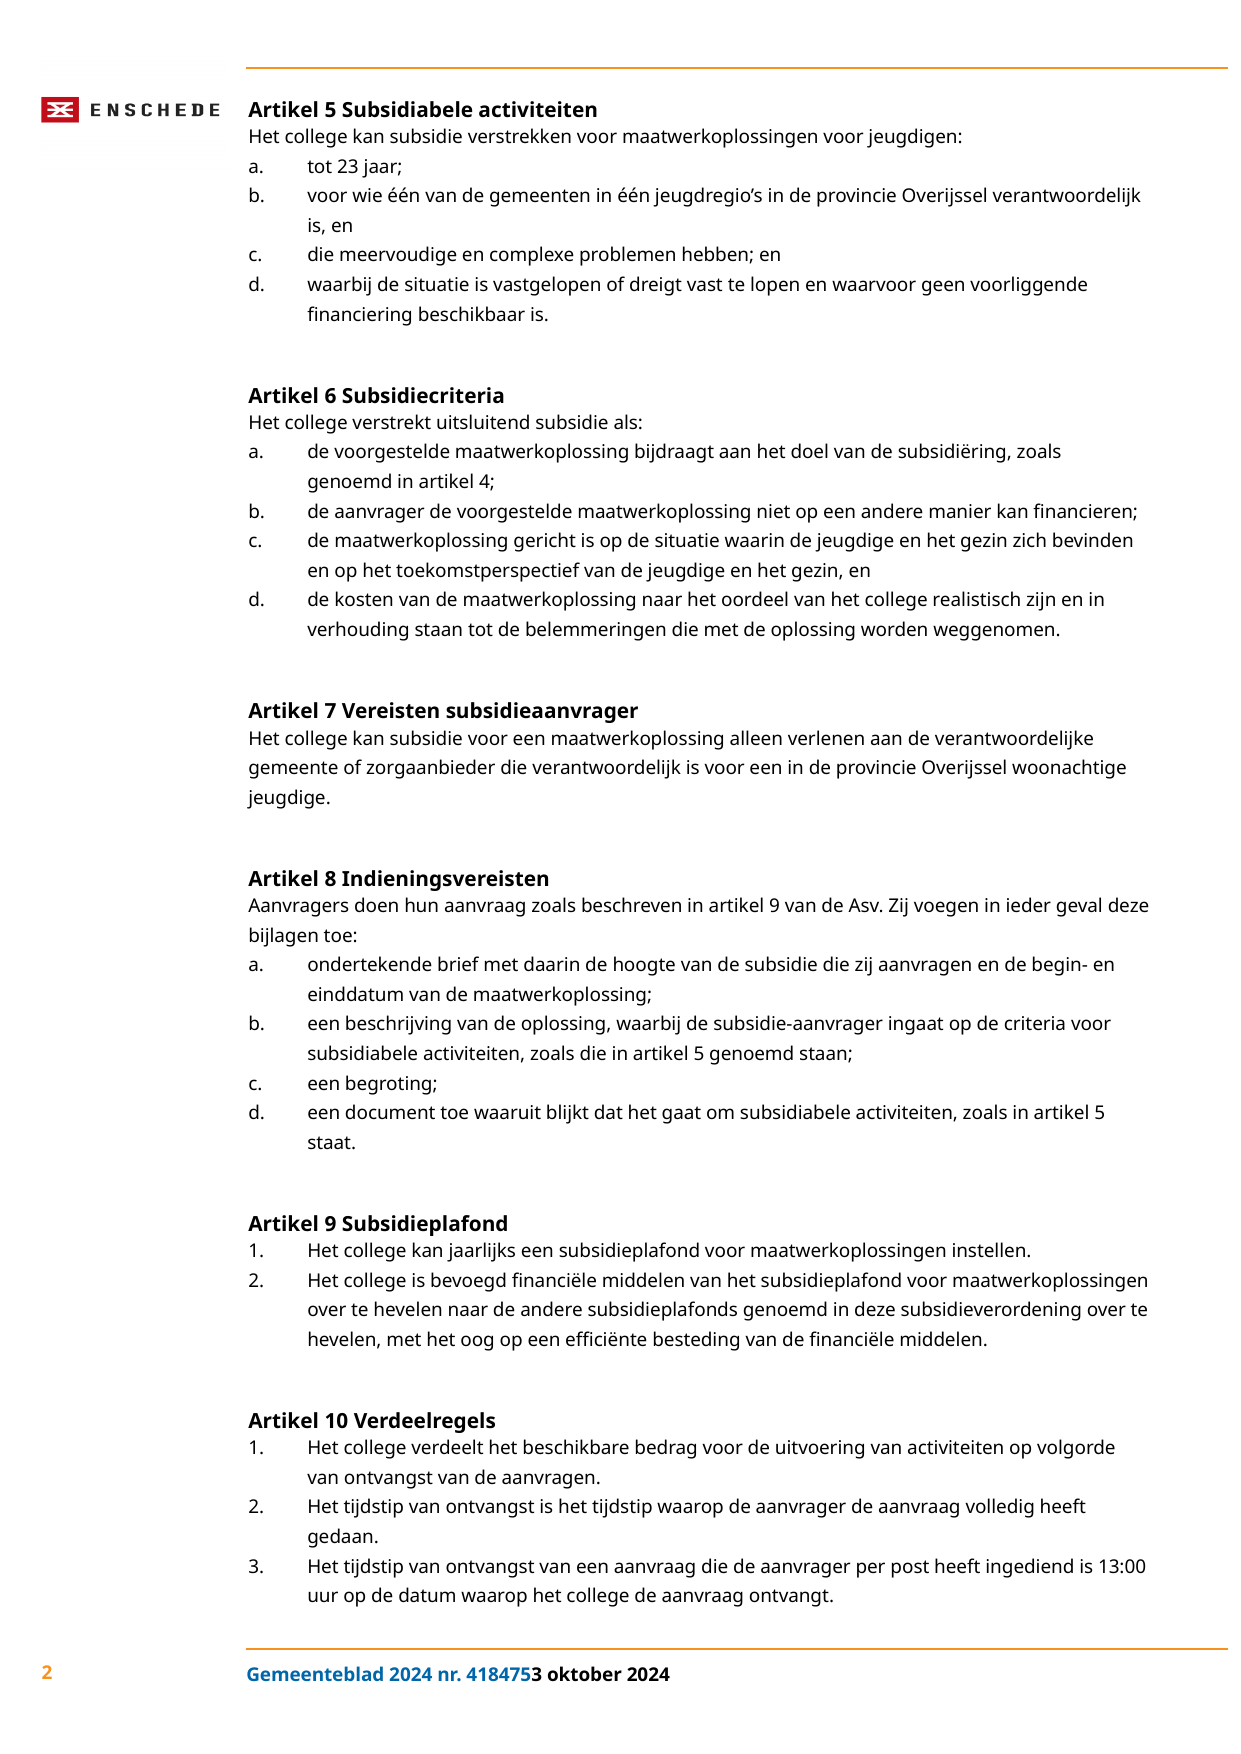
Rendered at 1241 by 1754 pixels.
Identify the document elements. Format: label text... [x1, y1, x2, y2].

text Artikel 6 Subsidiecriteria [248, 381, 1152, 409]
text Artikel 9 Subsidieplafond [248, 1209, 1152, 1237]
picture [41, 47, 231, 172]
list Het college verdeelt het beschikbare bedrag voor de uitvoering van activiteiten op volgorde van ontvangst van de aanvragen. [248, 1434, 1152, 1490]
list de aanvrager de voorgestelde maatwerkoplossing niet op een andere manier kan financieren; [248, 498, 1152, 524]
list de maatwerkoplossing gericht is op de situatie waarin de jeugdige en het gezin zich bevinden en op het toekomstperspectief van de jeugdige en het gezin, en [248, 527, 1152, 583]
list Het tijdstip van ontvangst is het tijdstip waarop de aanvrager de aanvraag volledig heeft gedaan. [248, 1494, 1152, 1549]
list een begroting; [248, 1070, 1152, 1096]
list een beschrijving van de oplossing, waarbij de subsidie-aanvrager ingaat op de criteria voor subsidiabele activiteiten, zoals die in artikel 5 genoemd staan; [248, 1011, 1152, 1066]
text Artikel 10 Verdeelregels [248, 1406, 1152, 1434]
list Het college is bevoegd financiële middelen van het subsidieplafond voor maatwerkoplossingen over te hevelen naar de andere subsidieplafonds genoemd in deze subsidieverordening over te hevelen, met het oog op een efficiënte besteding van de financiële middelen. [248, 1267, 1152, 1352]
list voor wie één van de gemeenten in één jeugdregio’s in de provincie Overijssel verantwoordelijk is, en [248, 182, 1152, 238]
text Aanvragers doen hun aanvraag zoals beschreven in artikel 9 van de Asv. Zij voegen in ieder geval deze bijlagen toe: [248, 892, 1152, 948]
text Het college kan subsidie voor een maatwerkoplossing alleen verlenen aan de verantwoordelijke gemeente of zorgaanbieder die verantwoordelijk is voor een in de provincie Overijssel woonachtige jeugdige. [248, 725, 1152, 809]
list tot 23 jaar; [248, 153, 1152, 178]
list Het college kan jaarlijks een subsidieplafond voor maatwerkoplossingen instellen. [248, 1237, 1152, 1263]
text Het college kan subsidie verstrekken voor maatwerkoplossingen voor jeugdigen: [248, 123, 1152, 149]
text Artikel 5 Subsidiabele activiteiten [248, 95, 1152, 123]
list die meervoudige en complexe problemen hebben; en [248, 242, 1152, 267]
text Artikel 7 Vereisten subsidieaanvrager [248, 696, 1152, 725]
list een document toe waaruit blijkt dat het gaat om subsidiabele activiteiten, zoals in artikel 5 staat. [248, 1099, 1152, 1155]
list Het tijdstip van ontvangst van een aanvraag die de aanvrager per post heeft ingediend is 13:00 uur op de datum waarop het college de aanvraag ontvangt. [248, 1553, 1152, 1608]
list de voorgestelde maatwerkoplossing bijdraagt aan het doel van de subsidiëring, zoals genoemd in artikel 4; [248, 439, 1152, 494]
text Het college verstrekt uitsluitend subsidie als: [248, 409, 1152, 435]
list de kosten van de maatwerkoplossing naar het oordeel van het college realistisch zijn en in verhouding staan tot de belemmeringen die met de oplossing worden weggenomen. [248, 587, 1152, 642]
text Artikel 8 Indieningsvereisten [248, 864, 1152, 892]
list waarbij de situatie is vastgelopen of dreigt vast te lopen en waarvoor geen voorliggende financiering beschikbaar is. [248, 271, 1152, 326]
list ondertekende brief met daarin de hoogte van de subsidie die zij aanvragen en de begin- en einddatum van de maatwerkoplossing; [248, 951, 1152, 1007]
